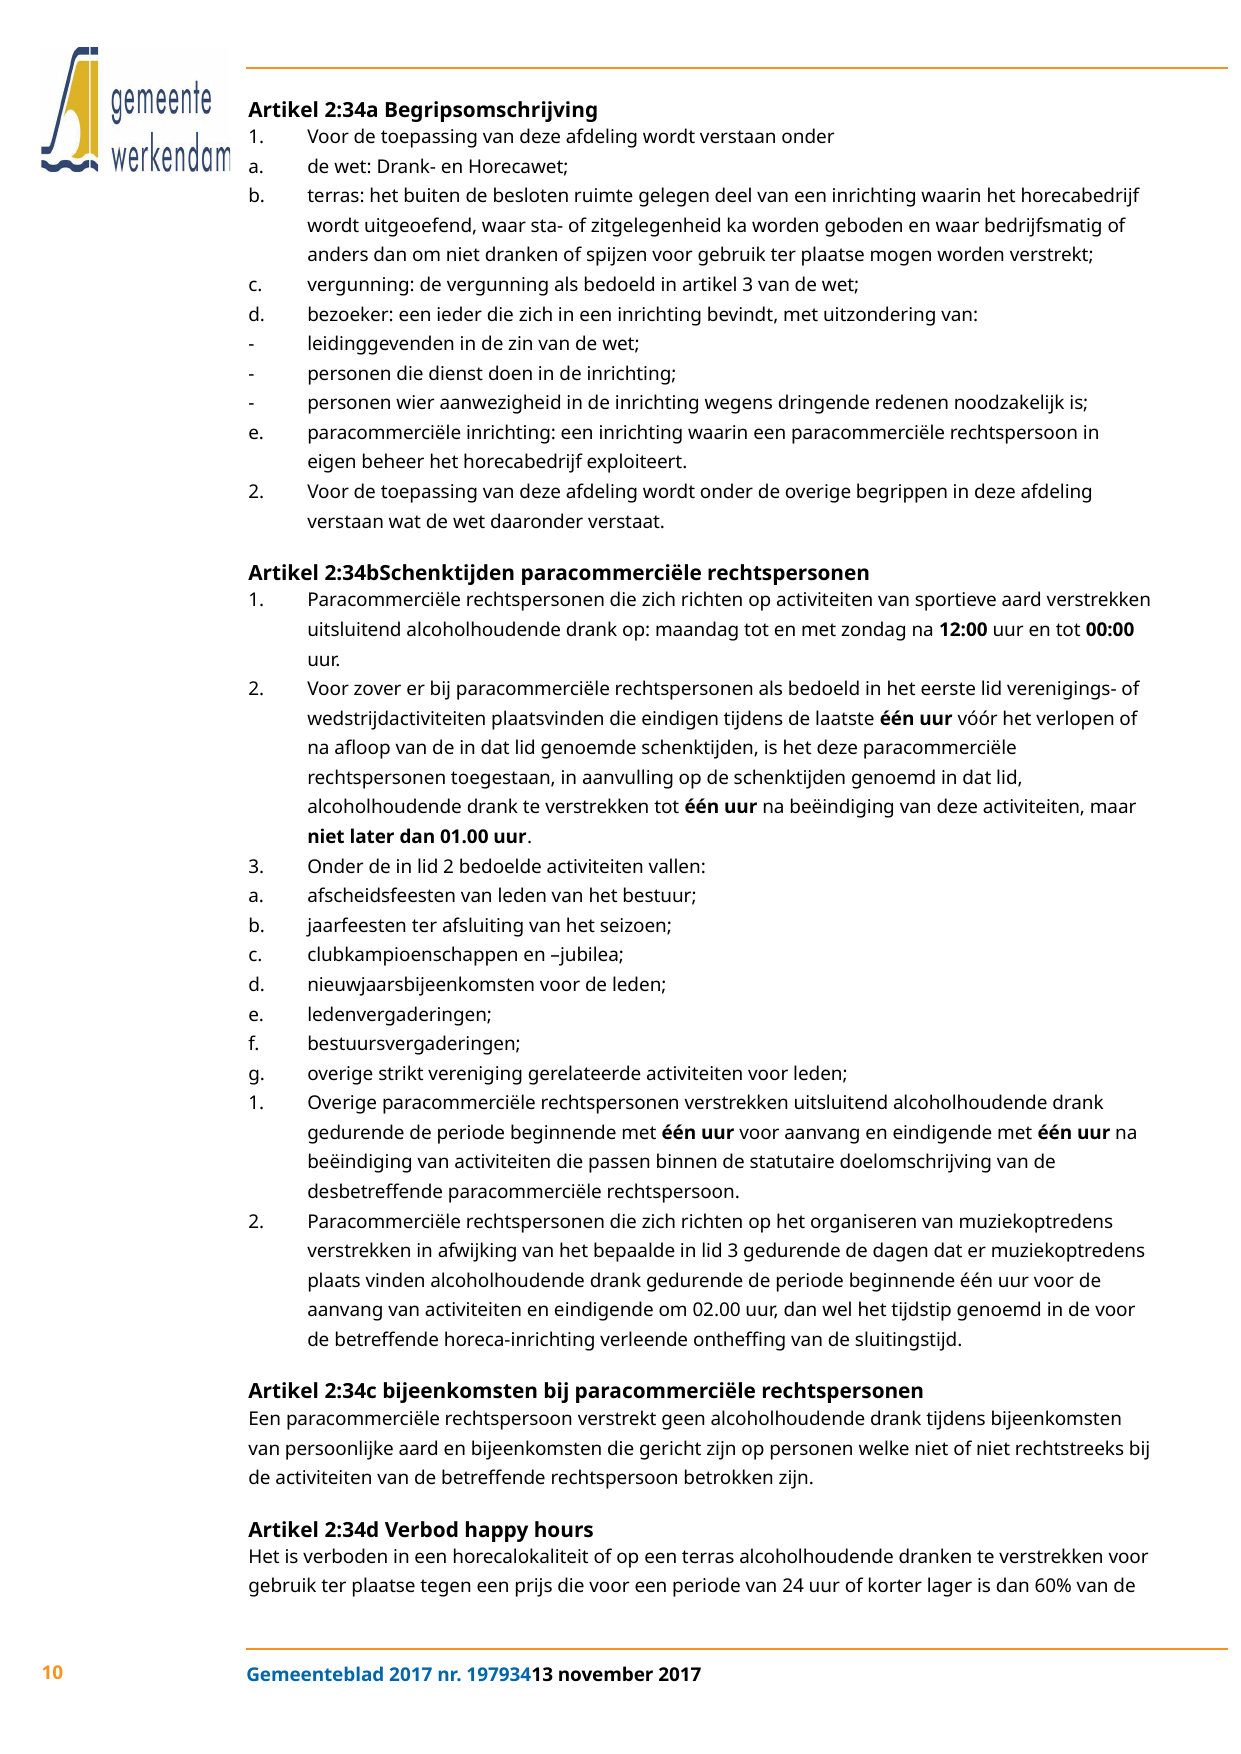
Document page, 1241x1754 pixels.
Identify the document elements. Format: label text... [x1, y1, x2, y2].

text Het is verboden in een horecalokaliteit of op een terras alcoholhoudende dranken te verstrekken voor gebruik ter plaatse tegen een prijs die voor een periode van 24 uur of korter lager is dan 60% van de [248, 1543, 1152, 1598]
list personen wier aanwezigheid in de inrichting wegens dringende redenen noodzakelijk is; [248, 389, 1152, 415]
list Paracommerciële rechtspersonen die zich richten op activiteiten van sportieve aard verstrekken uitsluitend alcoholhoudende drank op: maandag tot en met zondag na 12:00 uur en tot 00:00 uur. [248, 587, 1152, 672]
text Artikel 2:34a Begripsomschrijving [248, 95, 1152, 123]
list bezoeker: een ieder die zich in een inrichting bevindt, met uitzondering van: [248, 301, 1152, 326]
list overige strikt vereniging gerelateerde activiteiten voor leden; [248, 1060, 1152, 1086]
list Voor zover er bij paracommerciële rechtspersonen als bedoeld in het eerste lid verenigings- of wedstrijdactiviteiten plaatsvinden die eindigen tijdens de laatste één uur vóór het verlopen of na afloop van de in dat lid genoemde schenktijden, is het deze paracommerciële rechtspersonen toegestaan, in aanvulling op de schenktijden genoemd in dat lid, alcoholhoudende drank te verstrekken tot één uur na beëindiging van deze activiteiten, maar niet later dan 01.00 uur. [248, 675, 1152, 849]
list paracommerciële inrichting: een inrichting waarin een paracommerciële rechtspersoon in eigen beheer het horecabedrijf exploiteert. [248, 419, 1152, 474]
list Voor de toepassing van deze afdeling wordt onder de overige begrippen in deze afdeling verstaan wat de wet daaronder verstaat. [248, 478, 1152, 533]
list jaarfeesten ter afsluiting van het seizoen; [248, 912, 1152, 938]
list terras: het buiten de besloten ruimte gelegen deel van een inrichting waarin het horecabedrijf wordt uitgeoefend, waar sta- of zitgelegenheid ka worden geboden en waar bedrijfsmatig of anders dan om niet dranken of spijzen voor gebruik ter plaatse mogen worden verstrekt; [248, 182, 1152, 267]
list nieuwjaarsbijeenkomsten voor de leden; [248, 971, 1152, 997]
list afscheidsfeesten van leden van het bestuur; [248, 882, 1152, 908]
list Paracommerciële rechtspersonen die zich richten op het organiseren van muziekoptredens verstrekken in afwijking van het bepaalde in lid 3 gedurende de dagen dat er muziekoptredens plaats vinden alcoholhoudende drank gedurende de periode beginnende één uur voor de aanvang van activiteiten en eindigende om 02.00 uur, dan wel het tijdstip genoemd in de voor de betreffende horeca-inrichting verleende ontheffing van de sluitingstijd. [248, 1208, 1152, 1352]
list Overige paracommerciële rechtspersonen verstrekken uitsluitend alcoholhoudende drank gedurende de periode beginnende met één uur voor aanvang en eindigende met één uur na beëindiging van activiteiten die passen binnen de statutaire doelomschrijving van de desbetreffende paracommerciële rechtspersoon. [248, 1089, 1152, 1204]
list bestuursvergaderingen; [248, 1030, 1152, 1056]
picture [41, 47, 231, 172]
list vergunning: de vergunning als bedoeld in artikel 3 van de wet; [248, 271, 1152, 297]
list clubkampioenschappen en –jubilea; [248, 942, 1152, 967]
list leidinggevenden in de zin van de wet; [248, 330, 1152, 356]
list Voor de toepassing van deze afdeling wordt verstaan onder [248, 123, 1152, 149]
list Onder de in lid 2 bedoelde activiteiten vallen: [248, 853, 1152, 879]
text Een paracommerciële rechtspersoon verstrekt geen alcoholhoudende drank tijdens bijeenkomsten van persoonlijke aard en bijeenkomsten die gericht zijn op personen welke niet of niet rechtstreeks bij de activiteiten van de betreffende rechtspersoon betrokken zijn. [248, 1405, 1152, 1490]
text Artikel 2:34bSchenktijden paracommerciële rechtspersonen [248, 558, 1152, 587]
list de wet: Drank- en Horecawet; [248, 153, 1152, 178]
text Artikel 2:34d Verbod happy hours [248, 1515, 1152, 1543]
text Artikel 2:34c bijeenkomsten bij paracommerciële rechtspersonen [248, 1377, 1152, 1405]
list personen die dienst doen in de inrichting; [248, 360, 1152, 386]
list ledenvergaderingen; [248, 1001, 1152, 1027]
